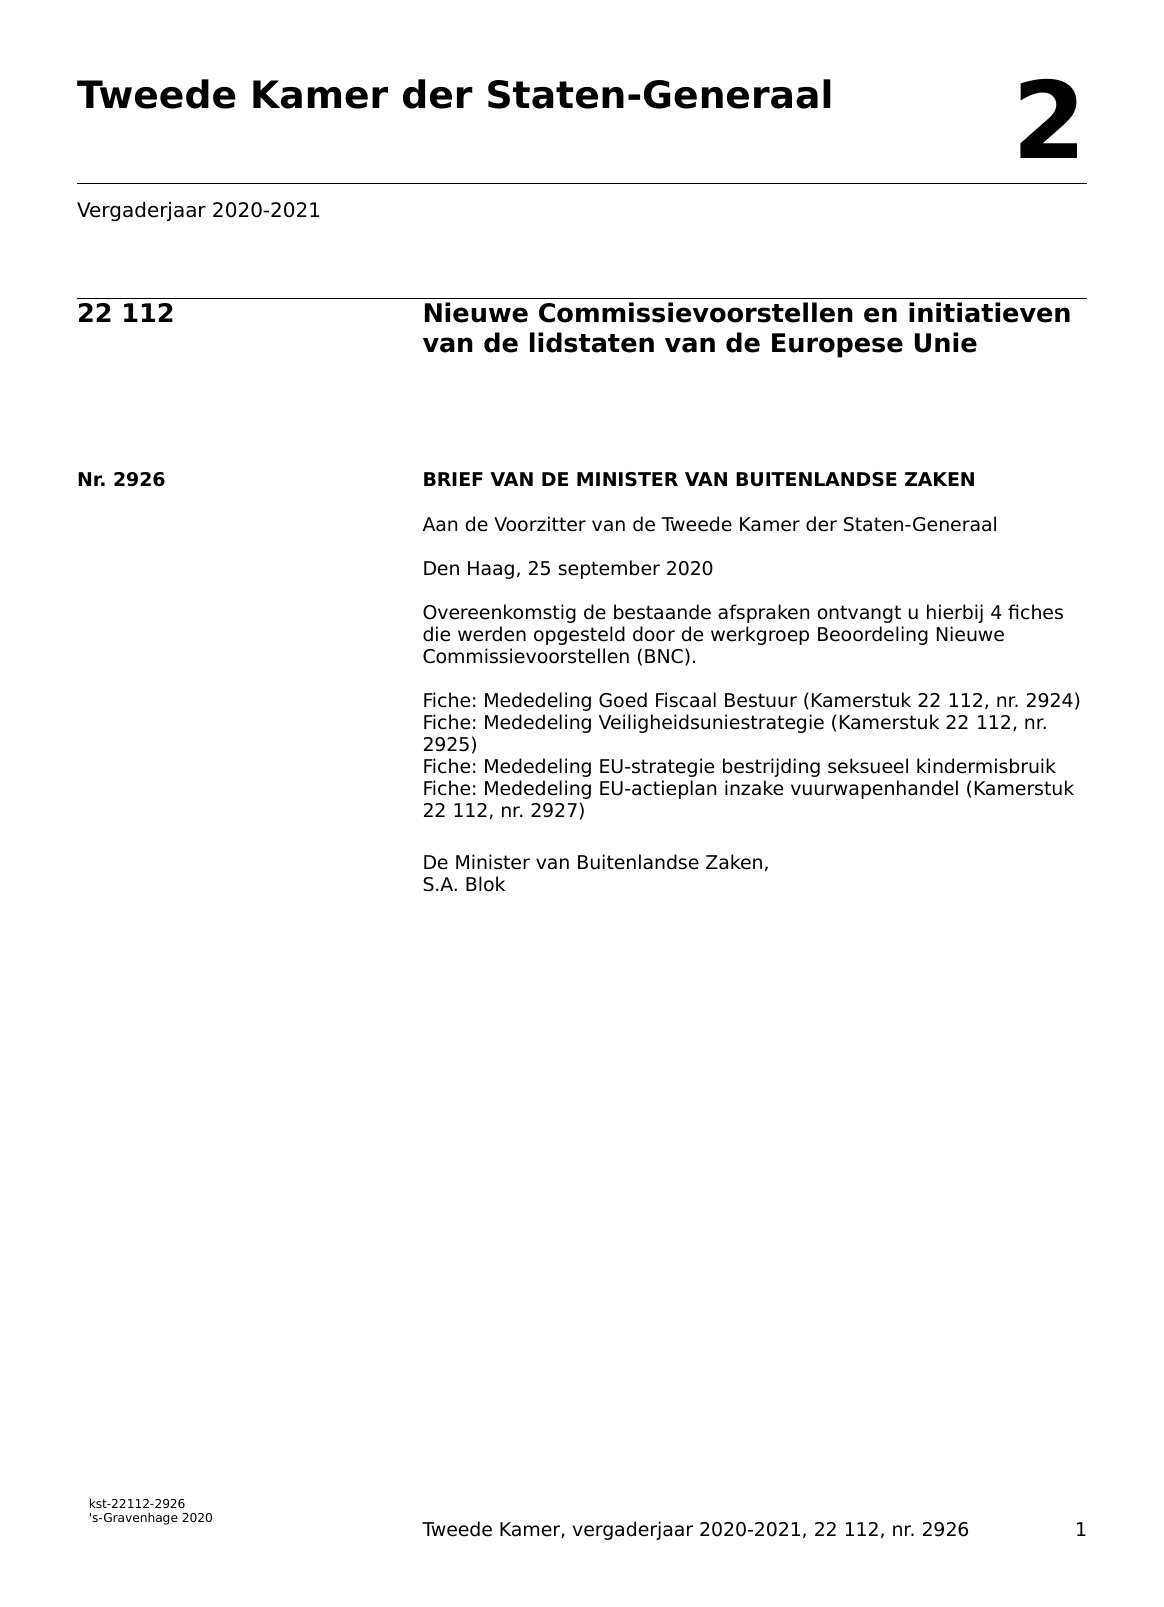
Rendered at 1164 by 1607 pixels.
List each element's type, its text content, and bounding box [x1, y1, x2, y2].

text De Minister van Buitenlandse Zaken, S.A. Blok [422, 852, 1087, 896]
text Fiche: Mededeling Goed Fiscaal Bestuur (Kamerstuk 22 112, nr. 2924) [422, 690, 1087, 712]
text Overeenkomstig de bestaande afspraken ontvangt u hierbij 4 fiches die werden opgesteld door de werkgroep Beoordeling Nieuwe Commissievoorstellen (BNC). [422, 602, 1087, 668]
table_cell Vergaderjaar 2020-2021 [77, 184, 1087, 298]
subtitle 22 112 Nieuwe Commissievoorstellen en initiatieven van de lidstaten van de Europese Unie [77, 299, 1087, 358]
text Fiche: Mededeling EU-actieplan inzake vuurwapenhandel (Kamerstuk 22 112, nr. 2927) [422, 778, 1087, 822]
text Fiche: Mededeling EU-strategie bestrijding seksueel kindermisbruik [422, 756, 1087, 778]
text 's-Gravenhage 2020 [88, 1511, 323, 1525]
table_header Tweede Kamer der Staten-Generaal [77, 59, 886, 183]
text Aan de Voorzitter van de Tweede Kamer der Staten-Generaal [422, 513, 1087, 536]
text kst-22112-2926 [88, 1497, 323, 1511]
table_header 2 [886, 59, 1087, 183]
subtitle Nr. 2926 BRIEF VAN DE MINISTER VAN BUITENLANDSE ZAKEN [77, 469, 1087, 491]
text Den Haag, 25 september 2020 [422, 558, 1087, 580]
text Fiche: Mededeling Veiligheidsuniestrategie (Kamerstuk 22 112, nr. 2925) [422, 712, 1087, 756]
